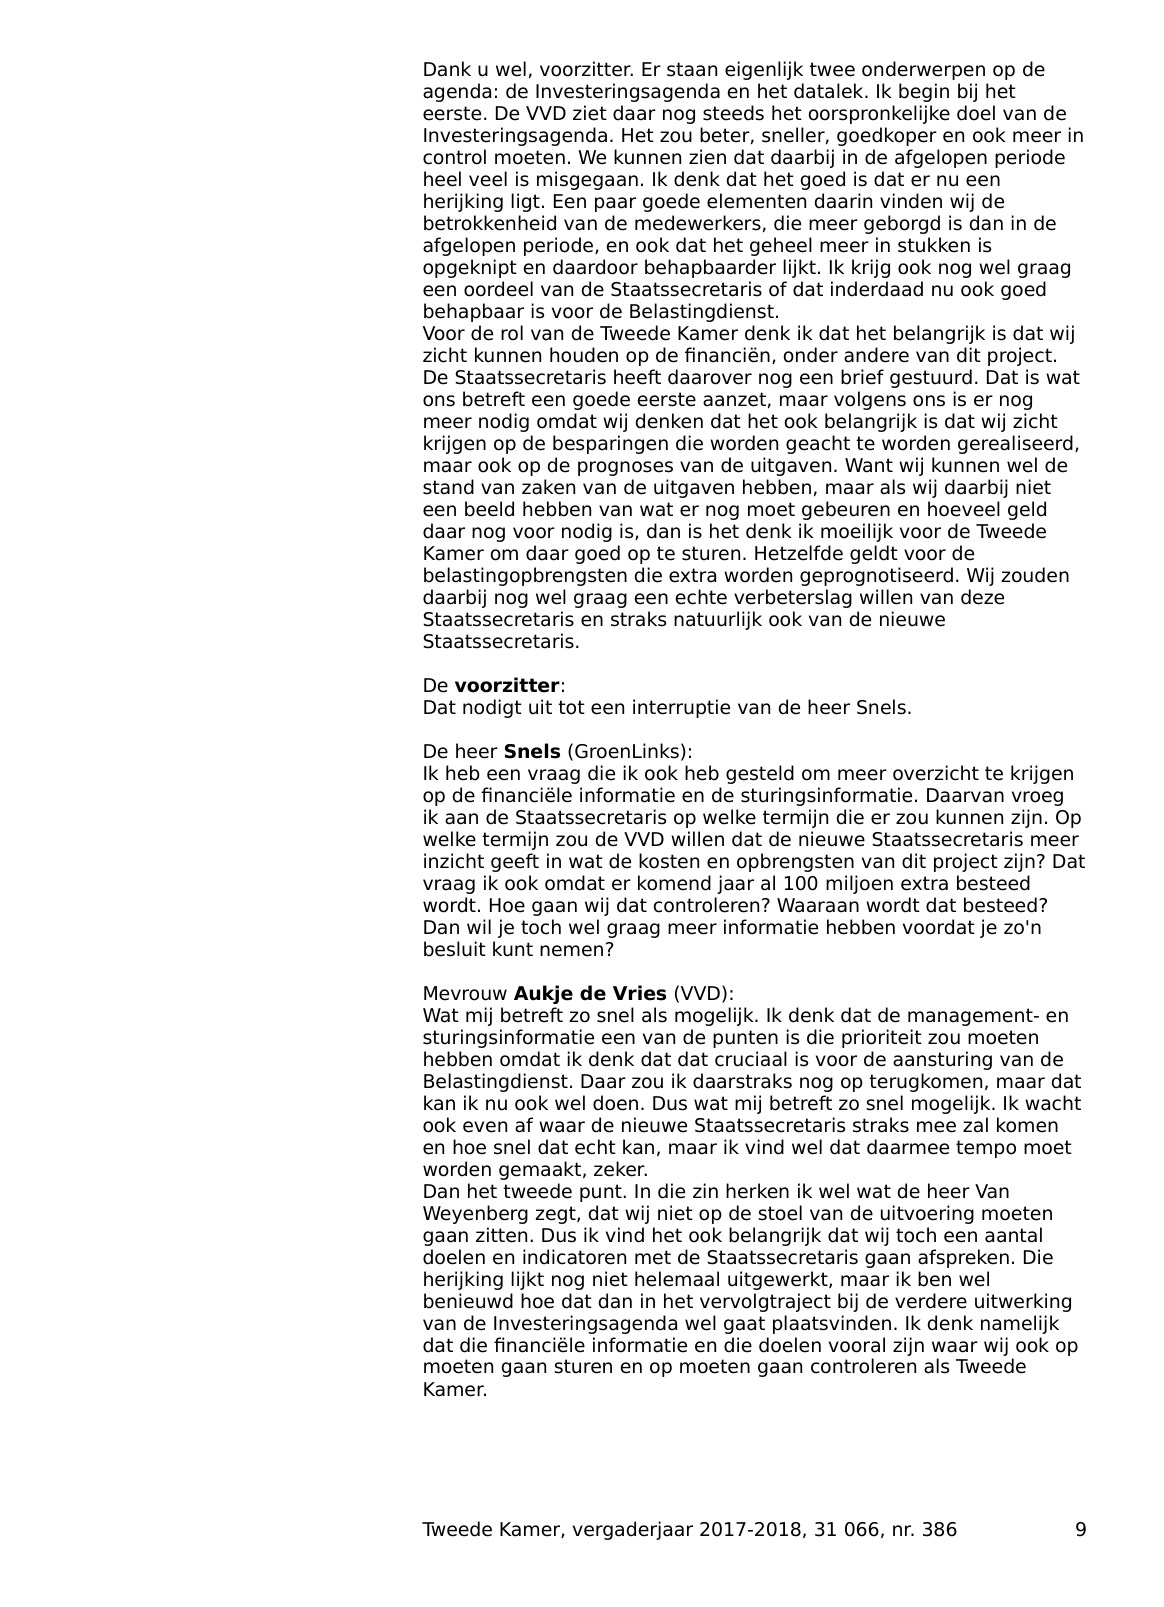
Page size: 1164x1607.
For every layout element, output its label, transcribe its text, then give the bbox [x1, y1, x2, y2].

text Dan het tweede punt. In die zin herken ik wel wat de heer Van Weyenberg zegt, dat wij niet op de stoel van de uitvoering moeten gaan zitten. Dus ik vind het ook belangrijk dat wij toch een aantal doelen en indicatoren met de Staatssecretaris gaan afspreken. Die herijking lijkt nog niet helemaal uitgewerkt, maar ik ben wel benieuwd hoe dat dan in het vervolgtraject bij de verdere uitwerking van de Investeringsagenda wel gaat plaatsvinden. Ik denk namelijk dat die financiële informatie en die doelen vooral zijn waar wij ook op moeten gaan sturen en op moeten gaan controleren als Tweede Kamer. [422, 1181, 1087, 1400]
text De voorzitter: [422, 675, 1087, 697]
text De heer Snels (GroenLinks): [422, 741, 1087, 763]
text Mevrouw Aukje de Vries (VVD): [422, 983, 1087, 1005]
text Dank u wel, voorzitter. Er staan eigenlijk twee onderwerpen op de agenda: de Investeringsagenda en het datalek. Ik begin bij het eerste. De VVD ziet daar nog steeds het oorspronkelijke doel van de Investeringsagenda. Het zou beter, sneller, goedkoper en ook meer in control moeten. We kunnen zien dat daarbij in de afgelopen periode heel veel is misgegaan. Ik denk dat het goed is dat er nu een herijking ligt. Een paar goede elementen daarin vinden wij de betrokkenheid van de medewerkers, die meer geborgd is dan in de afgelopen periode, en ook dat het geheel meer in stukken is opgeknipt en daardoor behapbaarder lijkt. Ik krijg ook nog wel graag een oordeel van de Staatssecretaris of dat inderdaad nu ook goed behapbaar is voor de Belastingdienst. [422, 59, 1087, 323]
text Ik heb een vraag die ik ook heb gesteld om meer overzicht te krijgen op de financiële informatie en de sturingsinformatie. Daarvan vroeg ik aan de Staatssecretaris op welke termijn die er zou kunnen zijn. Op welke termijn zou de VVD willen dat de nieuwe Staatssecretaris meer inzicht geeft in wat de kosten en opbrengsten van dit project zijn? Dat vraag ik ook omdat er komend jaar al 100 miljoen extra besteed wordt. Hoe gaan wij dat controleren? Waaraan wordt dat besteed? Dan wil je toch wel graag meer informatie hebben voordat je zo'n besluit kunt nemen? [422, 763, 1087, 961]
text Voor de rol van de Tweede Kamer denk ik dat het belangrijk is dat wij zicht kunnen houden op de financiën, onder andere van dit project. De Staatssecretaris heeft daarover nog een brief gestuurd. Dat is wat ons betreft een goede eerste aanzet, maar volgens ons is er nog meer nodig omdat wij denken dat het ook belangrijk is dat wij zicht krijgen op de besparingen die worden geacht te worden gerealiseerd, maar ook op de prognoses van de uitgaven. Want wij kunnen wel de stand van zaken van de uitgaven hebben, maar als wij daarbij niet een beeld hebben van wat er nog moet gebeuren en hoeveel geld daar nog voor nodig is, dan is het denk ik moeilijk voor de Tweede Kamer om daar goed op te sturen. Hetzelfde geldt voor de belastingopbrengsten die extra worden geprognotiseerd. Wij zouden daarbij nog wel graag een echte verbeterslag willen van deze Staatssecretaris en straks natuurlijk ook van de nieuwe Staatssecretaris. [422, 323, 1087, 652]
text Wat mij betreft zo snel als mogelijk. Ik denk dat de management- en sturingsinformatie een van de punten is die prioriteit zou moeten hebben omdat ik denk dat dat cruciaal is voor de aansturing van de Belastingdienst. Daar zou ik daarstraks nog op terugkomen, maar dat kan ik nu ook wel doen. Dus wat mij betreft zo snel mogelijk. Ik wacht ook even af waar de nieuwe Staatssecretaris straks mee zal komen en hoe snel dat echt kan, maar ik vind wel dat daarmee tempo moet worden gemaakt, zeker. [422, 1005, 1087, 1181]
text Dat nodigt uit tot een interruptie van de heer Snels. [422, 697, 1087, 719]
